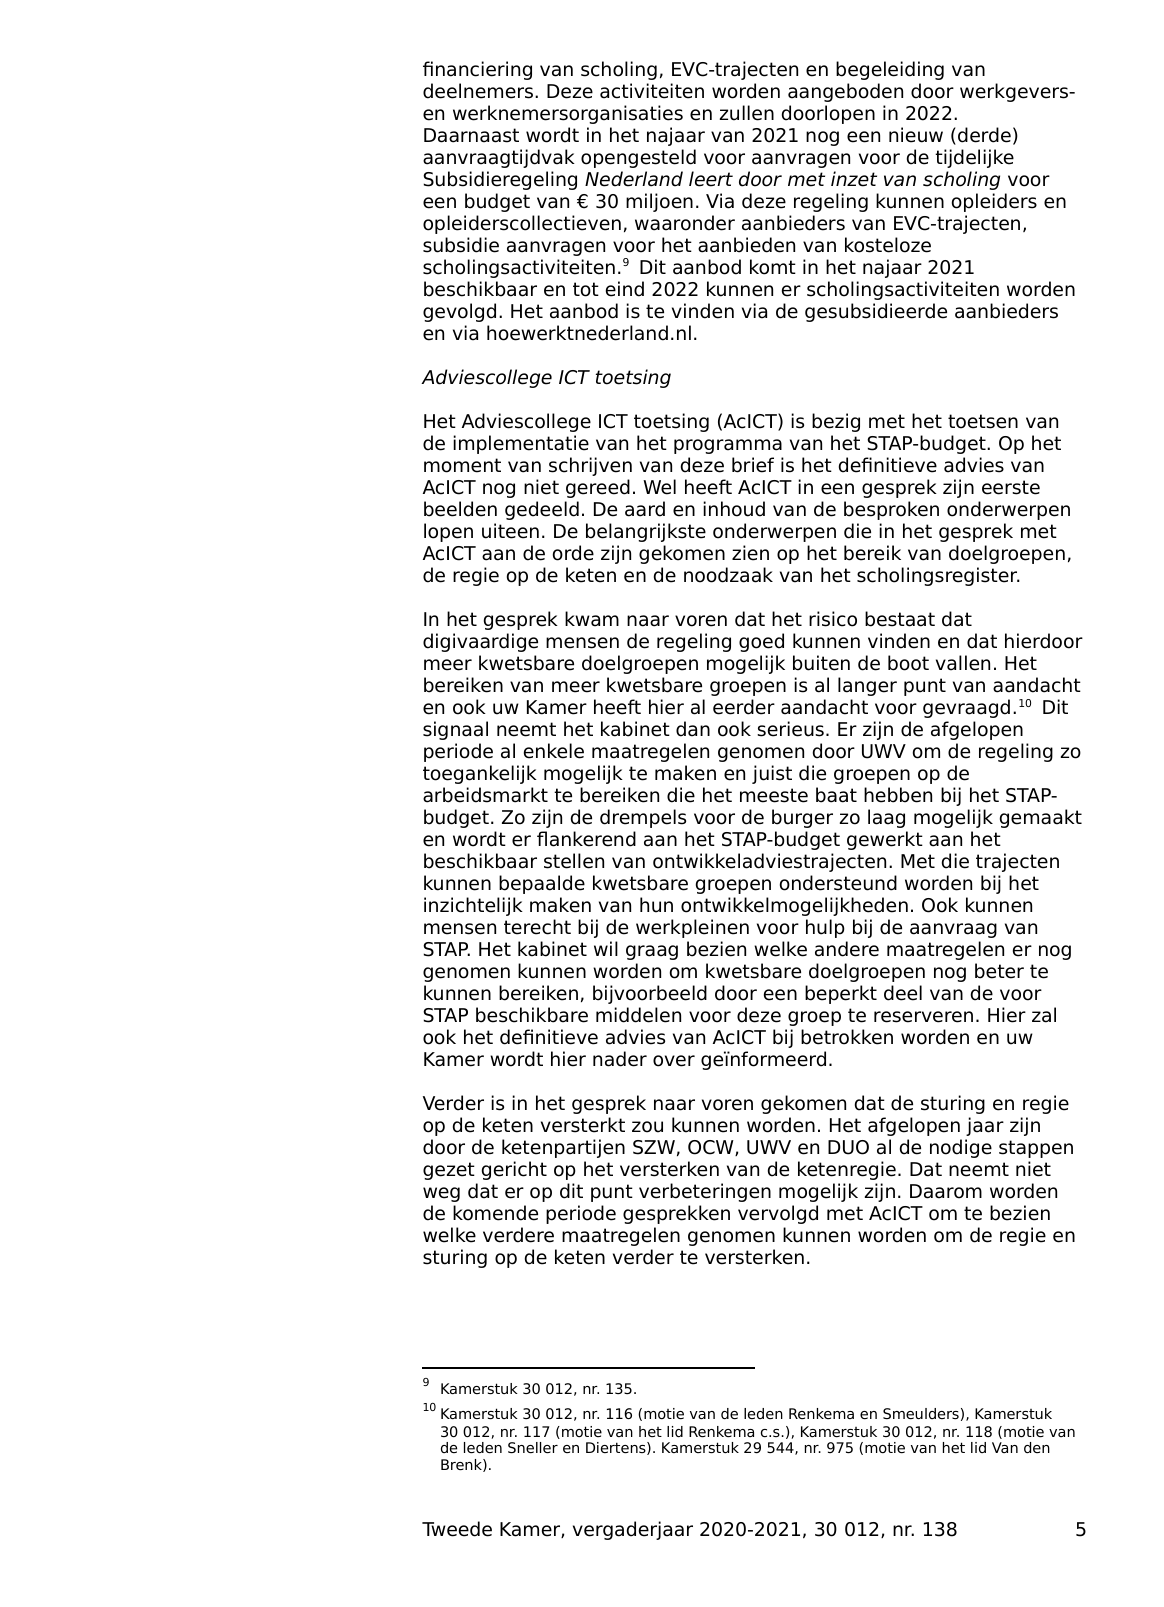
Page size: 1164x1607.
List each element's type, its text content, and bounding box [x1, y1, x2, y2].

text In het gesprek kwam naar voren dat het risico bestaat dat digivaardige mensen de regeling goed kunnen vinden en dat hierdoor meer kwetsbare doelgroepen mogelijk buiten de boot vallen. Het bereiken van meer kwetsbare groepen is al langer punt van aandacht en ook uw Kamer heeft hier al eerder aandacht voor gevraagd. Dit signaal neemt het kabinet dan ook serieus. Er zijn de afgelopen periode al enkele maatregelen genomen door UWV om de regeling zo toegankelijk mogelijk te maken en juist die groepen op de arbeidsmarkt te bereiken die het meeste baat hebben bij het STAP-budget. Zo zijn de drempels voor de burger zo laag mogelijk gemaakt en wordt er flankerend aan het STAP-budget gewerkt aan het beschikbaar stellen van ontwikkeladviestrajecten. Met die trajecten kunnen bepaalde kwetsbare groepen ondersteund worden bij het inzichtelijk maken van hun ontwikkelmogelijkheden. Ook kunnen mensen terecht bij de werkpleinen voor hulp bij de aanvraag van STAP. Het kabinet wil graag bezien welke andere maatregelen er nog genomen kunnen worden om kwetsbare doelgroepen nog beter te kunnen bereiken, bijvoorbeeld door een beperkt deel van de voor STAP beschikbare middelen voor deze groep te reserveren. Hier zal ook het definitieve advies van AcICT bij betrokken worden en uw Kamer wordt hier nader over geïnformeerd. [422, 609, 1087, 1071]
subtitle Adviescollege ICT toetsing [422, 367, 1087, 389]
text Kamerstuk 30 012, nr. 135. [422, 1377, 1087, 1399]
text Kamerstuk 30 012, nr. 116 (motie van de leden Renkema en Smeulders), Kamerstuk 30 012, nr. 117 (motie van het lid Renkema c.s.), Kamerstuk 30 012, nr. 118 (motie van de leden Sneller en Diertens). Kamerstuk 29 544, nr. 975 (motie van het lid Van den Brenk). [422, 1402, 1087, 1474]
text financiering van scholing, EVC-trajecten en begeleiding van deelnemers. Deze activiteiten worden aangeboden door werkgevers- en werknemersorganisaties en zullen doorlopen in 2022. [422, 59, 1087, 125]
text Het Adviescollege ICT toetsing (AcICT) is bezig met het toetsen van de implementatie van het programma van het STAP-budget. Op het moment van schrijven van deze brief is het definitieve advies van AcICT nog niet gereed. Wel heeft AcICT in een gesprek zijn eerste beelden gedeeld. De aard en inhoud van de besproken onderwerpen lopen uiteen. De belangrijkste onderwerpen die in het gesprek met AcICT aan de orde zijn gekomen zien op het bereik van doelgroepen, de regie op de keten en de noodzaak van het scholingsregister. [422, 411, 1087, 587]
text Daarnaast wordt in het najaar van 2021 nog een nieuw (derde) aanvraagtijdvak opengesteld voor aanvragen voor de tijdelijke Subsidieregeling Nederland leert door met inzet van scholing voor een budget van € 30 miljoen. Via deze regeling kunnen opleiders en opleiderscollectieven, waaronder aanbieders van EVC-trajecten, subsidie aanvragen voor het aanbieden van kosteloze scholingsactiviteiten. Dit aanbod komt in het najaar 2021 beschikbaar en tot eind 2022 kunnen er scholingsactiviteiten worden gevolgd. Het aanbod is te vinden via de gesubsidieerde aanbieders en via hoewerktnederland.nl. [422, 125, 1087, 345]
text Verder is in het gesprek naar voren gekomen dat de sturing en regie op de keten versterkt zou kunnen worden. Het afgelopen jaar zijn door de ketenpartijen SZW, OCW, UWV en DUO al de nodige stappen gezet gericht op het versterken van de ketenregie. Dat neemt niet weg dat er op dit punt verbeteringen mogelijk zijn. Daarom worden de komende periode gesprekken vervolgd met AcICT om te bezien welke verdere maatregelen genomen kunnen worden om de regie en sturing op de keten verder te versterken. [422, 1093, 1087, 1269]
